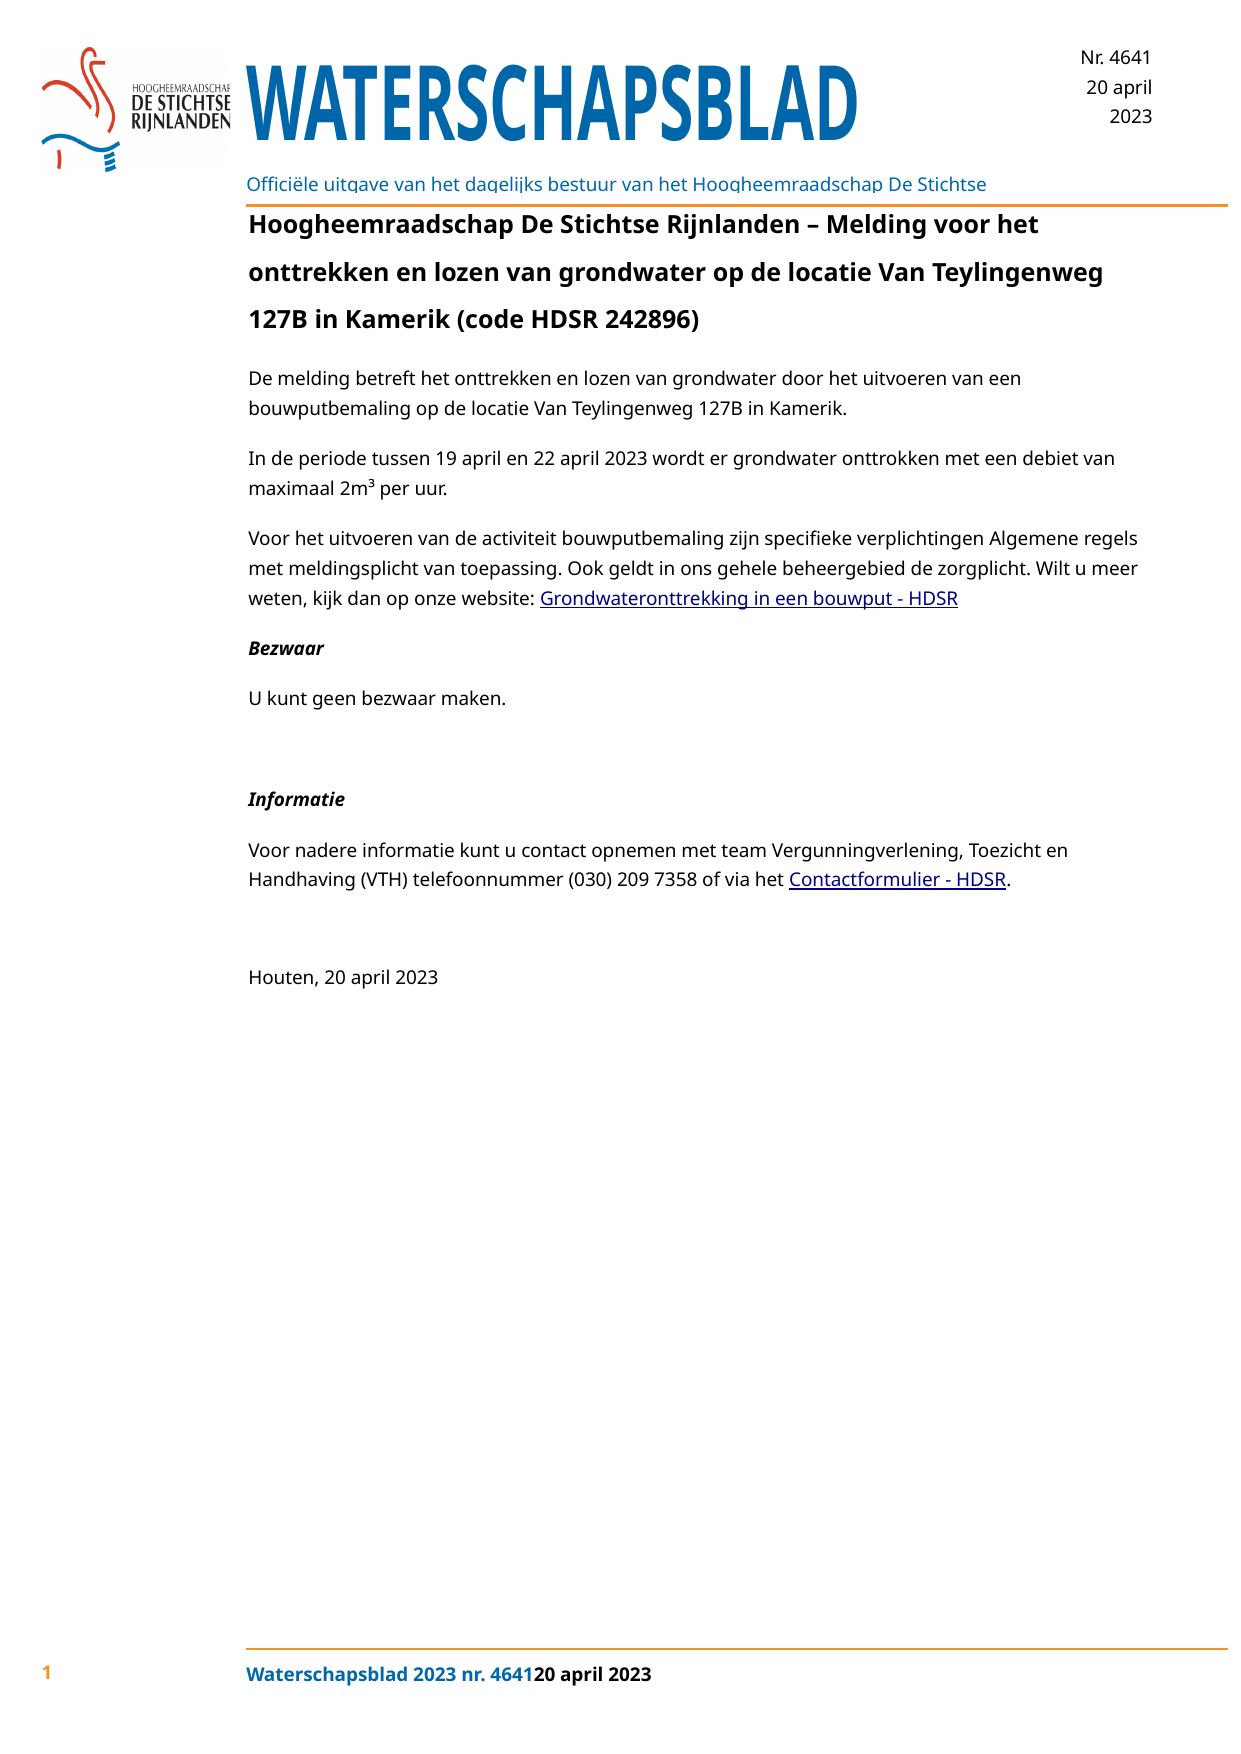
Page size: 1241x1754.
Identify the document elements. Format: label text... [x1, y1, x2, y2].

text De melding betreft het onttrekken en lozen van grondwater door het uitvoeren van een bouwputbemaling op de locatie Van Teylingenweg 127B in Kamerik. [248, 366, 1152, 421]
text Voor het uitvoeren van de activiteit bouwputbemaling zijn specifieke verplichtingen Algemene regels met meldingsplicht van toepassing. Ook geldt in ons gehele beheergebied de zorgplicht. Wilt u meer weten, kijk dan op onze website: Grondwateronttrekking in een bouwput - HDSR [248, 526, 1152, 610]
text Bezwaar [248, 635, 1152, 661]
text In de periode tussen 19 april en 22 april 2023 wordt er grondwater onttrokken met een debiet van maximaal 2m³ per uur. [248, 446, 1152, 501]
text Houten, 20 april 2023 [248, 964, 1152, 990]
text U kunt geen bezwaar maken. [248, 686, 1152, 711]
text Hoogheemraadschap De Stichtse Rijnlanden – Melding voor het onttrekken en lozen van grondwater op de locatie Van Teylingenweg 127B in Kamerik (code HDSR 242896) [248, 207, 1152, 336]
text Voor nadere informatie kunt u contact opnemen met team Vergunningverlening, Toezicht en Handhaving (VTH) telefoonnummer (030) 209 7358 of via het Contactformulier - HDSR. [248, 837, 1152, 892]
picture [41, 47, 231, 172]
text Informatie [248, 786, 1152, 812]
